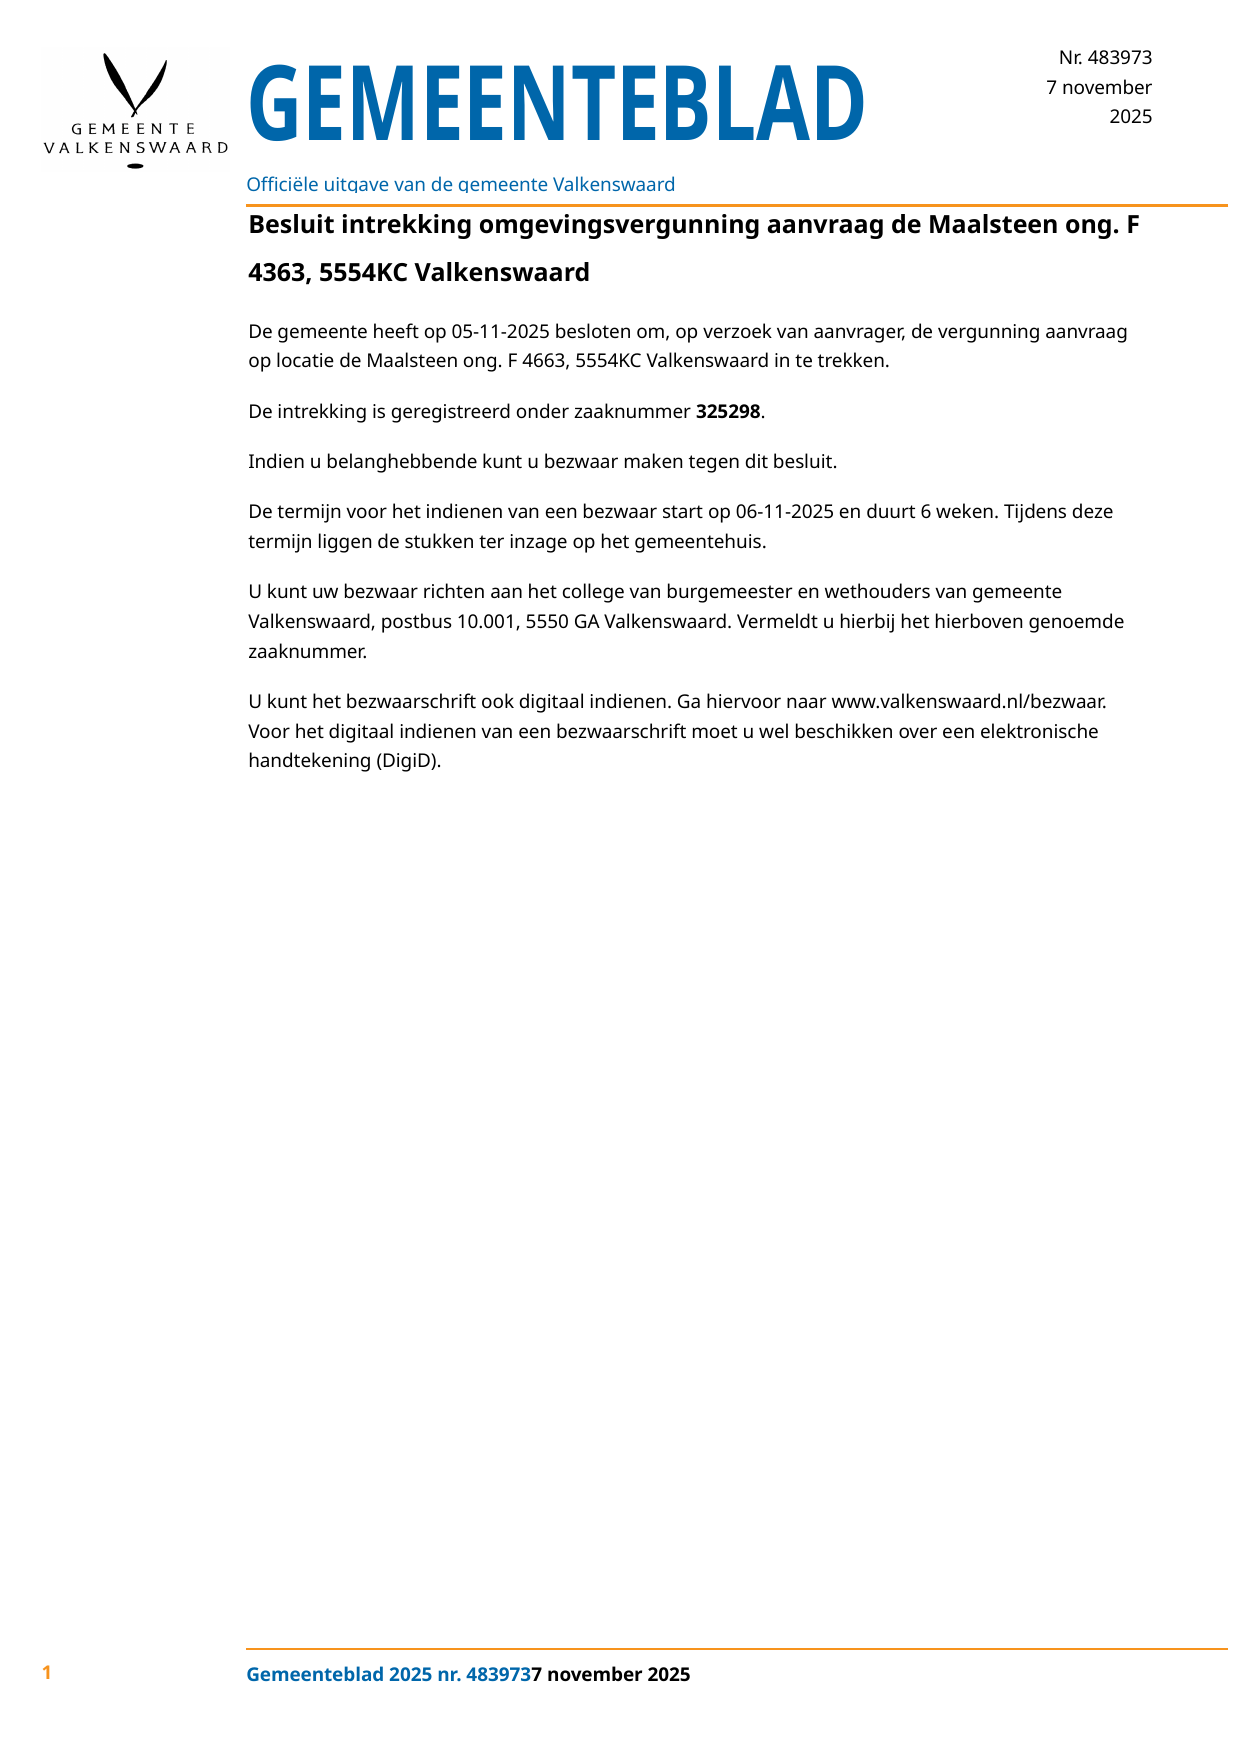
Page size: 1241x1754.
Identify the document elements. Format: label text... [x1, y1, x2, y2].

picture [41, 47, 231, 172]
text U kunt het bezwaarschrift ook digitaal indienen. Ga hiervoor naar www.valkenswaard.nl/bezwaar. Voor het digitaal indienen van een bezwaarschrift moet u wel beschikken over een elektronische handtekening (DigiD). [248, 688, 1152, 773]
text Indien u belanghebbende kunt u bezwaar maken tegen dit besluit. [248, 448, 1152, 474]
text De gemeente heeft op 05-11-2025 besloten om, op verzoek van aanvrager, de vergunning aanvraag op locatie de Maalsteen ong. F 4663, 5554KC Valkenswaard in te trekken. [248, 318, 1152, 373]
text U kunt uw bezwaar richten aan het college van burgemeester en wethouders van gemeente Valkenswaard, postbus 10.001, 5550 GA Valkenswaard. Vermeldt u hierbij het hierboven genoemde zaaknummer. [248, 579, 1152, 664]
text De intrekking is geregistreerd onder zaaknummer 325298. [248, 398, 1152, 424]
text De termijn voor het indienen van een bezwaar start op 06-11-2025 en duurt 6 weken. Tijdens deze termijn liggen de stukken ter inzage op het gemeentehuis. [248, 499, 1152, 554]
text Besluit intrekking omgevingsvergunning aanvraag de Maalsteen ong. F 4363, 5554KC Valkenswaard [248, 207, 1152, 288]
